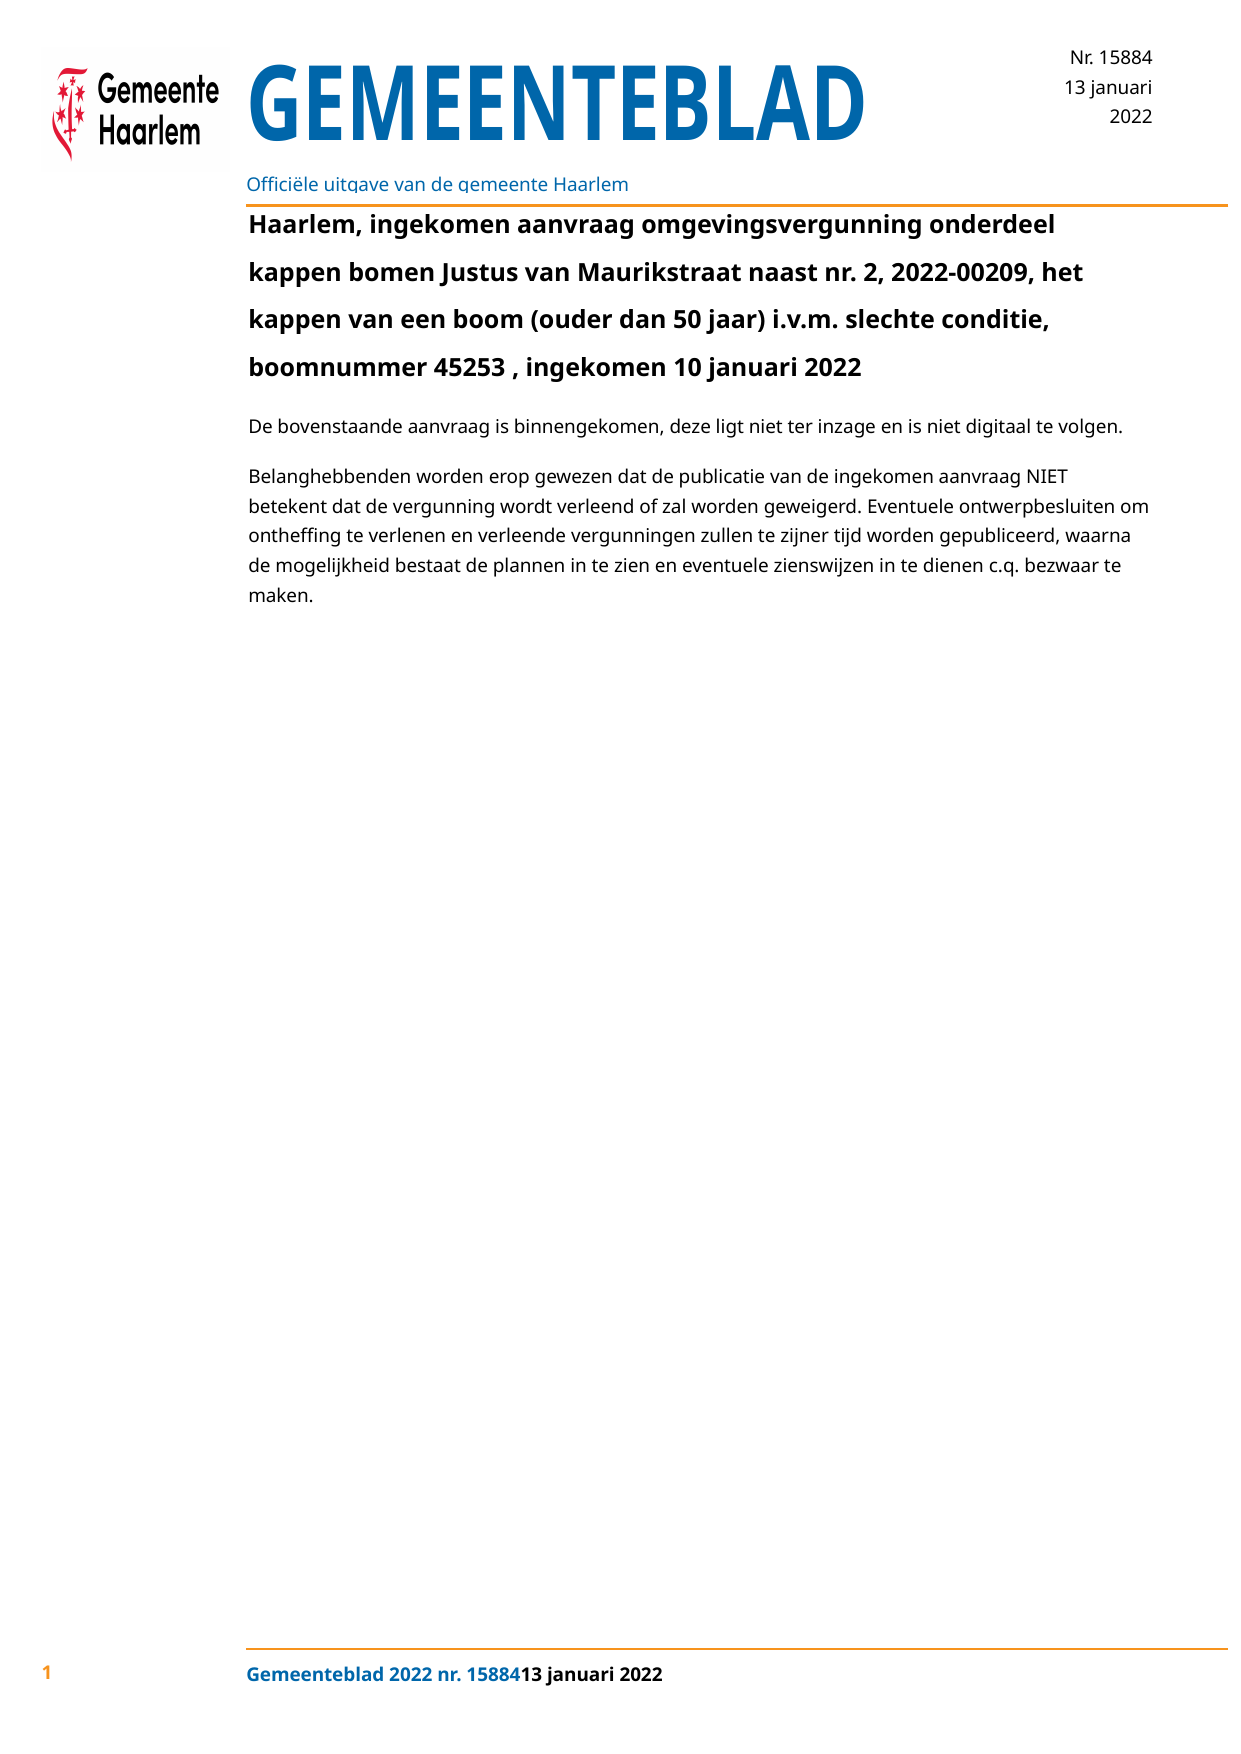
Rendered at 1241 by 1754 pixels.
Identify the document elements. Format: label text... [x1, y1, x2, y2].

picture [41, 47, 231, 172]
text De bovenstaande aanvraag is binnengekomen, deze ligt niet ter inzage en is niet digitaal te volgen. [248, 413, 1152, 439]
text Belanghebbenden worden erop gewezen dat de publicatie van de ingekomen aanvraag NIET betekent dat de vergunning wordt verleend of zal worden geweigerd. Eventuele ontwerpbesluiten om ontheffing te verlenen en verleende vergunningen zullen te zijner tijd worden gepubliceerd, waarna de mogelijkheid bestaat de plannen in te zien en eventuele zienswijzen in te dienen c.q. bezwaar te maken. [248, 463, 1152, 608]
text Haarlem, ingekomen aanvraag omgevingsvergunning onderdeel kappen bomen Justus van Maurikstraat naast nr. 2, 2022-00209, het kappen van een boom (ouder dan 50 jaar) i.v.m. slechte conditie, boomnummer 45253 , ingekomen 10 januari 2022 [248, 207, 1152, 384]
